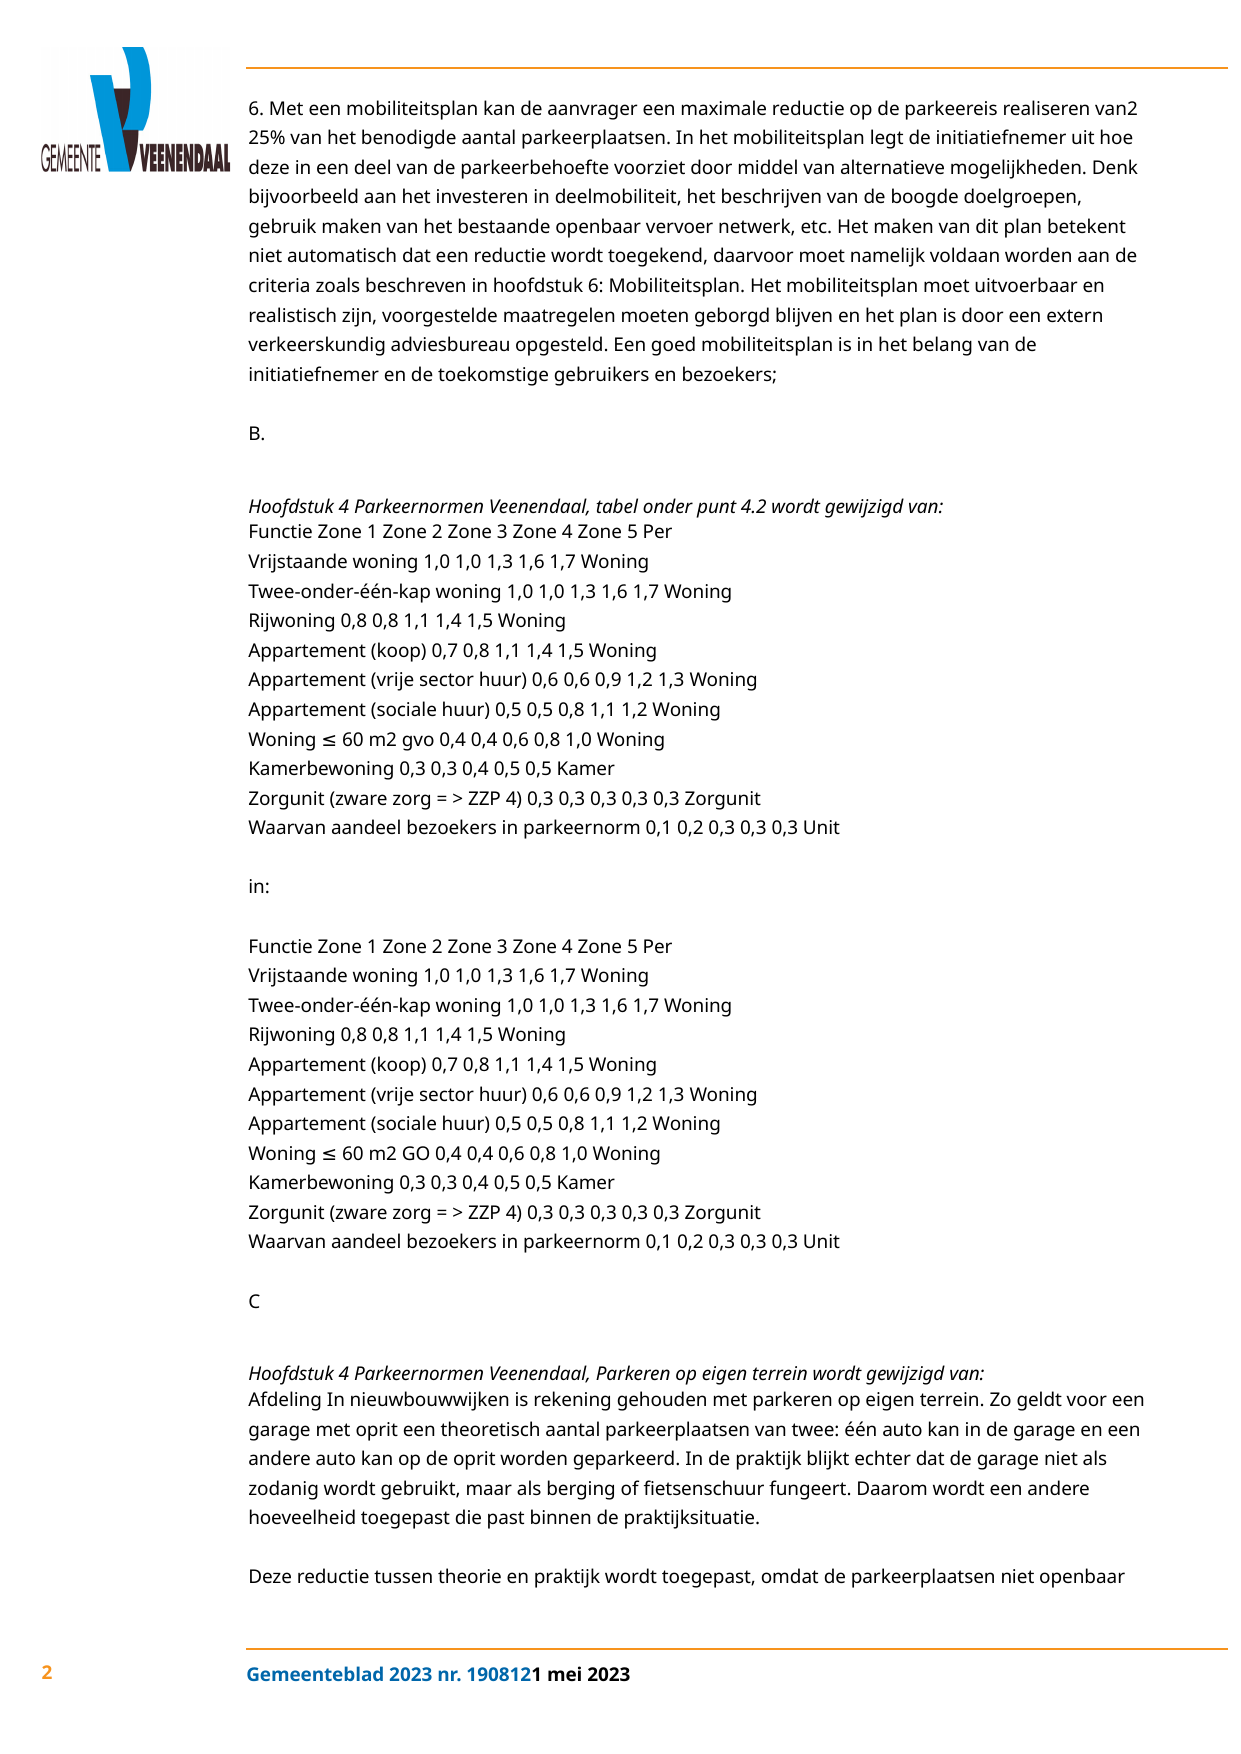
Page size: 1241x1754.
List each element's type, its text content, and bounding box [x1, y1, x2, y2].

text Twee-onder-één-kap woning 1,0 1,0 1,3 1,6 1,7 Woning [248, 578, 1152, 603]
text Appartement (vrije sector huur) 0,6 0,6 0,9 1,2 1,3 Woning [248, 1081, 1152, 1106]
text Zorgunit (zware zorg = > ZZP 4) 0,3 0,3 0,3 0,3 0,3 Zorgunit [248, 785, 1152, 811]
text Appartement (koop) 0,7 0,8 1,1 1,4 1,5 Woning [248, 637, 1152, 663]
text Twee-onder-één-kap woning 1,0 1,0 1,3 1,6 1,7 Woning [248, 992, 1152, 1018]
text 6. Met een mobiliteitsplan kan de aanvrager een maximale reductie op de parkeereis realiseren van2 25% van het benodigde aantal parkeerplaatsen. In het mobiliteitsplan legt de initiatiefnemer uit hoe deze in een deel van de parkeerbehoefte voorziet door middel van alternatieve mogelijkheden. Denk bijvoorbeeld aan het investeren in deelmobiliteit, het beschrijven van de boogde doelgroepen, gebruik maken van het bestaande openbaar vervoer netwerk, etc. Het maken van dit plan betekent niet automatisch dat een reductie wordt toegekend, daarvoor moet namelijk voldaan worden aan de criteria zoals beschreven in hoofdstuk 6: Mobiliteitsplan. Het mobiliteitsplan moet uitvoerbaar en realistisch zijn, voorgestelde maatregelen moeten geborgd blijven en het plan is door een extern verkeerskundig adviesbureau opgesteld. Een goed mobiliteitsplan is in het belang van de initiatiefnemer en de toekomstige gebruikers en bezoekers; [248, 95, 1152, 387]
text Functie Zone 1 Zone 2 Zone 3 Zone 4 Zone 5 Per [248, 519, 1152, 544]
text Afdeling In nieuwbouwwijken is rekening gehouden met parkeren op eigen terrein. Zo geldt voor een garage met oprit een theoretisch aantal parkeerplaatsen van twee: één auto kan in de garage en een andere auto kan op de oprit worden geparkeerd. In de praktijk blijkt echter dat de garage niet als zodanig wordt gebruikt, maar als berging of fietsenschuur fungeert. Daarom wordt een andere hoeveelheid toegepast die past binnen de praktijksituatie. [248, 1386, 1152, 1530]
text Appartement (sociale huur) 0,5 0,5 0,8 1,1 1,2 Woning [248, 696, 1152, 722]
text Zorgunit (zware zorg = > ZZP 4) 0,3 0,3 0,3 0,3 0,3 Zorgunit [248, 1199, 1152, 1225]
text Hoofdstuk 4 Parkeernormen Veenendaal, Parkeren op eigen terrein wordt gewijzigd van: [248, 1361, 1152, 1386]
text Appartement (koop) 0,7 0,8 1,1 1,4 1,5 Woning [248, 1051, 1152, 1077]
text C [248, 1288, 1152, 1313]
text Waarvan aandeel bezoekers in parkeernorm 0,1 0,2 0,3 0,3 0,3 Unit [248, 1229, 1152, 1254]
text Woning ≤ 60 m2 GO 0,4 0,4 0,6 0,8 1,0 Woning [248, 1140, 1152, 1166]
text Appartement (sociale huur) 0,5 0,5 0,8 1,1 1,2 Woning [248, 1110, 1152, 1136]
text Vrijstaande woning 1,0 1,0 1,3 1,6 1,7 Woning [248, 962, 1152, 988]
text Waarvan aandeel bezoekers in parkeernorm 0,1 0,2 0,3 0,3 0,3 Unit [248, 814, 1152, 840]
text Kamerbewoning 0,3 0,3 0,4 0,5 0,5 Kamer [248, 755, 1152, 781]
text B. [248, 420, 1152, 446]
picture [123, 47, 231, 172]
text Vrijstaande woning 1,0 1,0 1,3 1,6 1,7 Woning [248, 548, 1152, 574]
text Deze reductie tussen theorie en praktijk wordt toegepast, omdat de parkeerplaatsen niet openbaar [248, 1564, 1152, 1589]
text Appartement (vrije sector huur) 0,6 0,6 0,9 1,2 1,3 Woning [248, 667, 1152, 692]
text in: [248, 874, 1152, 899]
text Hoofdstuk 4 Parkeernormen Veenendaal, tabel onder punt 4.2 wordt gewijzigd van: [248, 493, 1152, 519]
picture [41, 47, 130, 172]
text Functie Zone 1 Zone 2 Zone 3 Zone 4 Zone 5 Per [248, 933, 1152, 958]
text Rijwoning 0,8 0,8 1,1 1,4 1,5 Woning [248, 607, 1152, 633]
text Rijwoning 0,8 0,8 1,1 1,4 1,5 Woning [248, 1022, 1152, 1047]
text Woning ≤ 60 m2 gvo 0,4 0,4 0,6 0,8 1,0 Woning [248, 726, 1152, 751]
text Kamerbewoning 0,3 0,3 0,4 0,5 0,5 Kamer [248, 1169, 1152, 1195]
